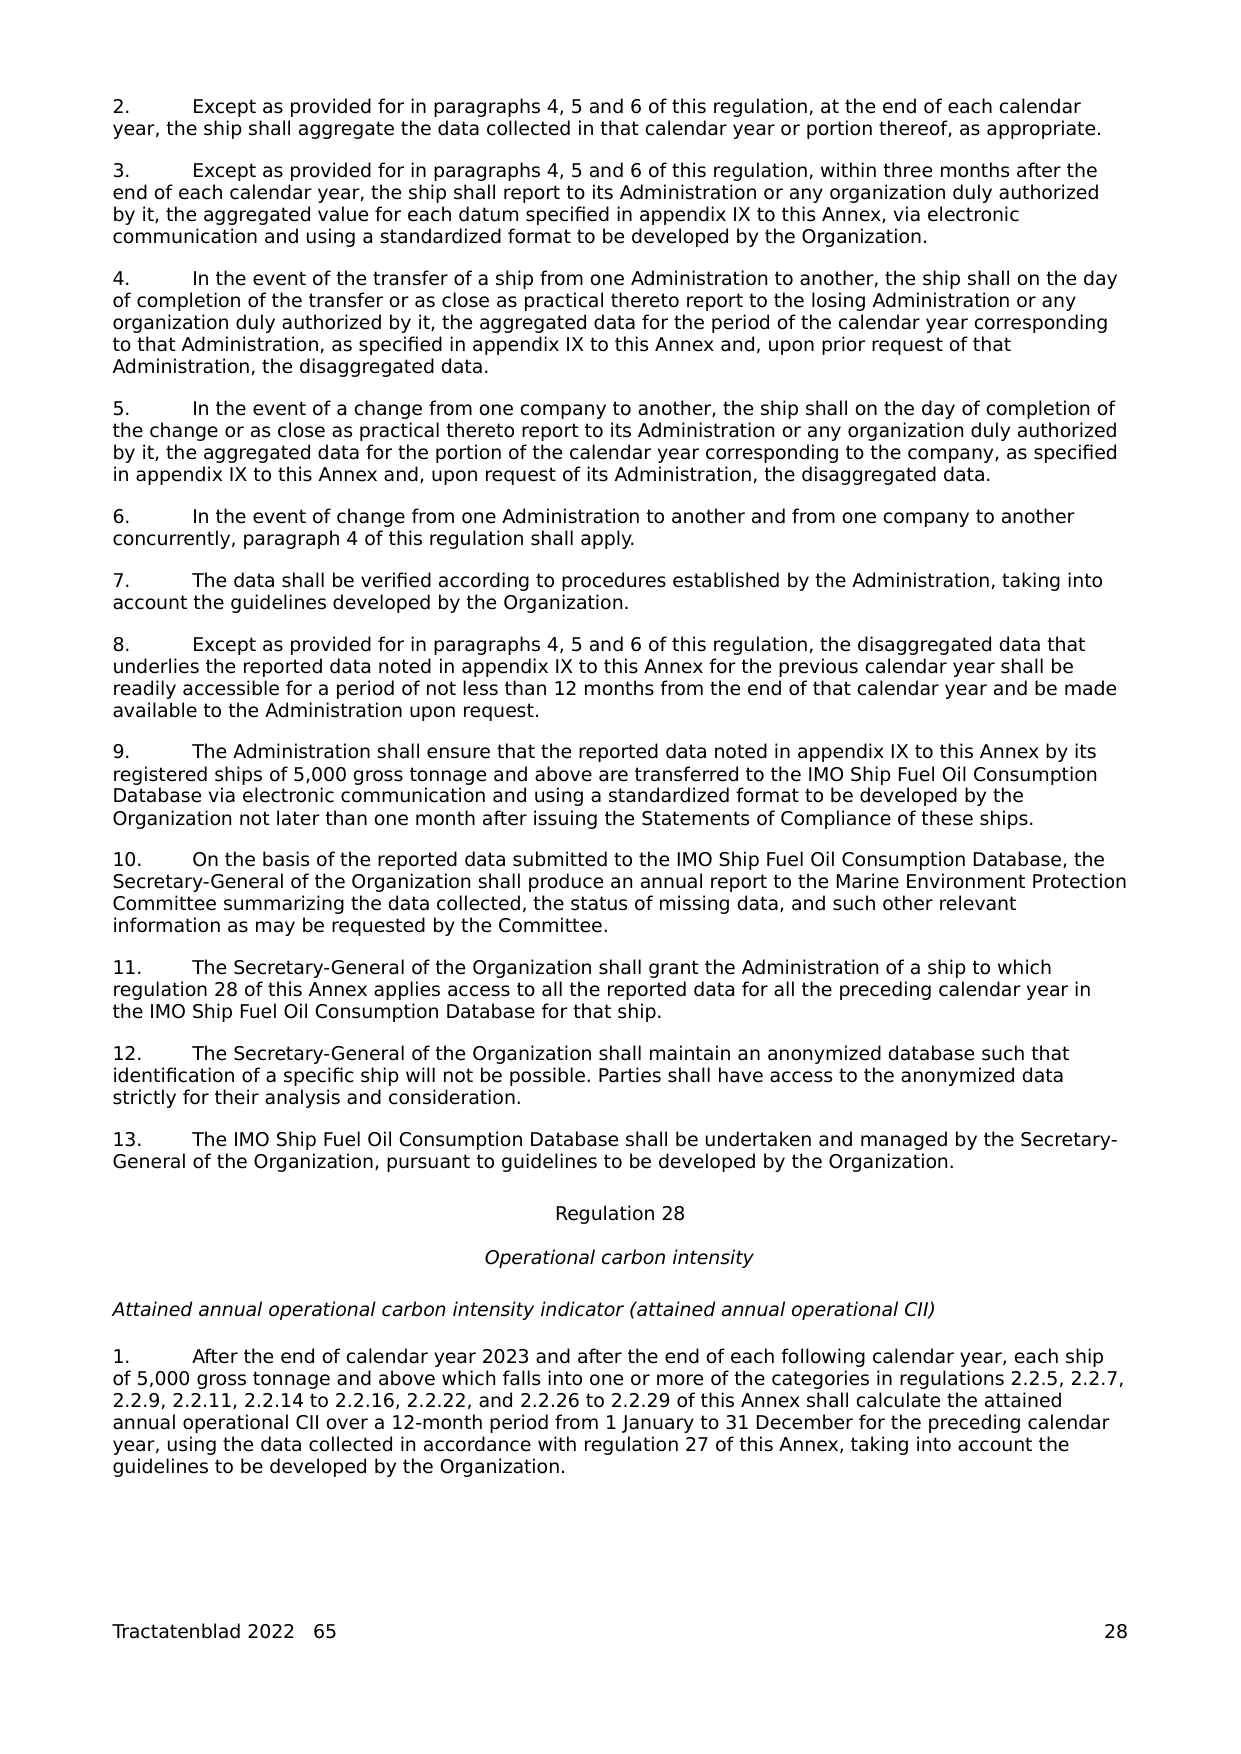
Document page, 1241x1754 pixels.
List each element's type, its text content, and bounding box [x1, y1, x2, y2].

text 1. After the end of calendar year 2023 and after the end of each following calendar year, each ship of 5,000 gross tonnage and above which falls into one or more of the categories in regulations 2.2.5, 2.2.7, 2.2.9, 2.2.11, 2.2.14 to 2.2.16, 2.2.22, and 2.2.26 to 2.2.29 of this Annex shall calculate the attained annual operational CII over a 12-month period from 1 January to 31 December for the preceding calendar year, using the data collected in accordance with regulation 27 of this Annex, taking into account the guidelines to be developed by the Organization. [112, 1346, 1128, 1478]
text 3. Except as provided for in paragraphs 4, 5 and 6 of this regulation, within three months after the end of each calendar year, the ship shall report to its Administration or any organization duly authorized by it, the aggregated value for each datum specified in appendix IX to this Annex, via electronic communication and using a standardized format to be developed by the Organization. [112, 160, 1128, 248]
text 5. In the event of a change from one company to another, the ship shall on the day of completion of the change or as close as practical thereto report to its Administration or any organization duly authorized by it, the aggregated data for the portion of the calendar year corresponding to the company, as specified in appendix IX to this Annex and, upon request of its Administration, the disaggregated data. [112, 398, 1128, 486]
text 9. The Administration shall ensure that the reported data noted in appendix IX to this Annex by its registered ships of 5,000 gross tonnage and above are transferred to the IMO Ship Fuel Oil Consumption Database via electronic communication and using a standardized format to be developed by the Organization not later than one month after issuing the Statements of Compliance of these ships. [112, 741, 1128, 829]
text 2. Except as provided for in paragraphs 4, 5 and 6 of this regulation, at the end of each calendar year, the ship shall aggregate the data collected in that calendar year or portion thereof, as appropriate. [112, 96, 1128, 140]
text 7. The data shall be verified according to procedures established by the Administration, taking into account the guidelines developed by the Organization. [112, 569, 1128, 613]
text 12. The Secretary-General of the Organization shall maintain an anonymized database such that identification of a specific ship will not be possible. Parties shall have access to the anonymized data strictly for their analysis and consideration. [112, 1043, 1128, 1109]
subtitle Regulation 28 Operational carbon intensity [112, 1203, 1128, 1269]
text 10. On the basis of the reported data submitted to the IMO Ship Fuel Oil Consumption Database, the Secretary-General of the Organization shall produce an annual report to the Marine Environment Protection Committee summarizing the data collected, the status of missing data, and such other relevant information as may be requested by the Committee. [112, 849, 1128, 937]
text 8. Except as provided for in paragraphs 4, 5 and 6 of this regulation, the disaggregated data that underlies the reported data noted in appendix IX to this Annex for the previous calendar year shall be readily accessible for a period of not less than 12 months from the end of that calendar year and be made available to the Administration upon request. [112, 633, 1128, 721]
text 11. The Secretary-General of the Organization shall grant the Administration of a ship to which regulation 28 of this Annex applies access to all the reported data for all the preceding calendar year in the IMO Ship Fuel Oil Consumption Database for that ship. [112, 957, 1128, 1023]
subtitle Attained annual operational carbon intensity indicator (attained annual operational CII) [112, 1299, 1128, 1321]
text 4. In the event of the transfer of a ship from one Administration to another, the ship shall on the day of completion of the transfer or as close as practical thereto report to the losing Administration or any organization duly authorized by it, the aggregated data for the period of the calendar year corresponding to that Administration, as specified in appendix IX to this Annex and, upon prior request of that Administration, the disaggregated data. [112, 268, 1128, 378]
text 13. The IMO Ship Fuel Oil Consumption Database shall be undertaken and managed by the Secretary-General of the Organization, pursuant to guidelines to be developed by the Organization. [112, 1129, 1128, 1173]
text 6. In the event of change from one Administration to another and from one company to another concurrently, paragraph 4 of this regulation shall apply. [112, 506, 1128, 549]
